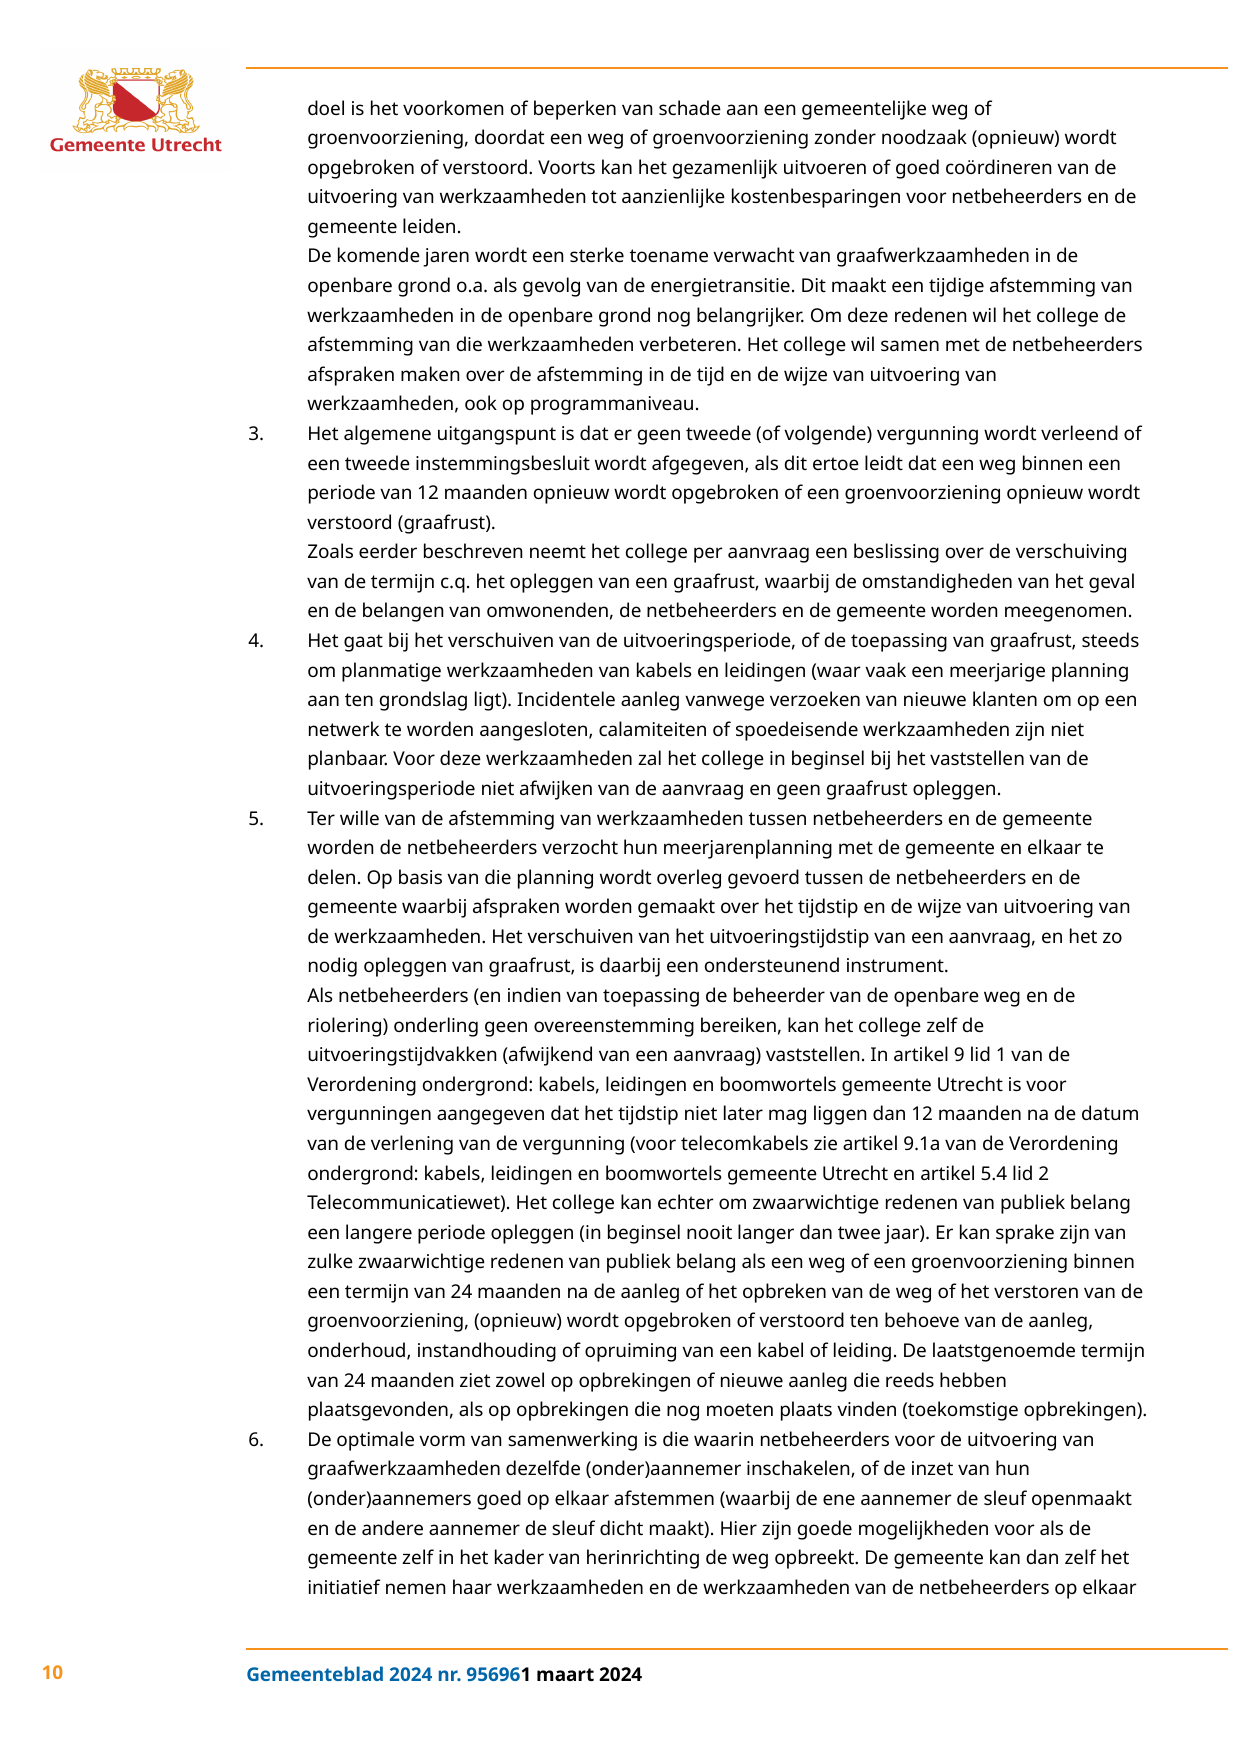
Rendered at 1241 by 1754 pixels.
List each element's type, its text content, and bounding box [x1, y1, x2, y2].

list Zoals eerder beschreven neemt het college per aanvraag een beslissing over de verschuiving van de termijn c.q. het opleggen van een graafrust, waarbij de omstandigheden van het geval en de belangen van omwonenden, de netbeheerders en de gemeente worden meegenomen. [248, 538, 1152, 623]
list doel is het voorkomen of beperken van schade aan een gemeentelijke weg of groenvoorziening, doordat een weg of groenvoorziening zonder noodzaak (opnieuw) wordt opgebroken of verstoord. Voorts kan het gezamenlijk uitvoeren of goed coördineren van de uitvoering van werkzaamheden tot aanzienlijke kostenbesparingen voor netbeheerders en de gemeente leiden. [248, 95, 1152, 239]
list Als netbeheerders (en indien van toepassing de beheerder van de openbare weg en de riolering) onderling geen overeenstemming bereiken, kan het college zelf de uitvoeringstijdvakken (afwijkend van een aanvraag) vaststellen. In artikel 9 lid 1 van de Verordening ondergrond: kabels, leidingen en boomwortels gemeente Utrecht is voor vergunningen aangegeven dat het tijdstip niet later mag liggen dan 12 maanden na de datum van de verlening van de vergunning (voor telecomkabels zie artikel 9.1a van de Verordening ondergrond: kabels, leidingen en boomwortels gemeente Utrecht en artikel 5.4 lid 2 Telecommunicatiewet). Het college kan echter om zwaarwichtige redenen van publiek belang een langere periode opleggen (in beginsel nooit langer dan twee jaar). Er kan sprake zijn van zulke zwaarwichtige redenen van publiek belang als een weg of een groenvoorziening binnen een termijn van 24 maanden na de aanleg of het opbreken van de weg of het verstoren van de groenvoorziening, (opnieuw) wordt opgebroken of verstoord ten behoeve van de aanleg, onderhoud, instandhouding of opruiming van een kabel of leiding. De laatstgenoemde termijn van 24 maanden ziet zowel op opbrekingen of nieuwe aanleg die reeds hebben plaatsgevonden, als op opbrekingen die nog moeten plaats vinden (toekomstige opbrekingen). [248, 982, 1152, 1422]
list Het gaat bij het verschuiven van de uitvoeringsperiode, of de toepassing van graafrust, steeds om planmatige werkzaamheden van kabels en leidingen (waar vaak een meerjarige planning aan ten grondslag ligt). Incidentele aanleg vanwege verzoeken van nieuwe klanten om op een netwerk te worden aangesloten, calamiteiten of spoedeisende werkzaamheden zijn niet planbaar. Voor deze werkzaamheden zal het college in beginsel bij het vaststellen van de uitvoeringsperiode niet afwijken van de aanvraag en geen graafrust opleggen. [248, 627, 1152, 801]
list De optimale vorm van samenwerking is die waarin netbeheerders voor de uitvoering van graafwerkzaamheden dezelfde (onder)aannemer inschakelen, of de inzet van hun (onder)aannemers goed op elkaar afstemmen (waarbij de ene aannemer de sleuf openmaakt en de andere aannemer de sleuf dicht maakt). Hier zijn goede mogelijkheden voor als de gemeente zelf in het kader van herinrichting de weg opbreekt. De gemeente kan dan zelf het initiatief nemen haar werkzaamheden en de werkzaamheden van de netbeheerders op elkaar [248, 1426, 1152, 1600]
list Ter wille van de afstemming van werkzaamheden tussen netbeheerders en de gemeente worden de netbeheerders verzocht hun meerjarenplanning met de gemeente en elkaar te delen. Op basis van die planning wordt overleg gevoerd tussen de netbeheerders en de gemeente waarbij afspraken worden gemaakt over het tijdstip en de wijze van uitvoering van de werkzaamheden. Het verschuiven van het uitvoeringstijdstip van een aanvraag, en het zo nodig opleggen van graafrust, is daarbij een ondersteunend instrument. [248, 805, 1152, 978]
list De komende jaren wordt een sterke toename verwacht van graafwerkzaamheden in de openbare grond o.a. als gevolg van de energietransitie. Dit maakt een tijdige afstemming van werkzaamheden in de openbare grond nog belangrijker. Om deze redenen wil het college de afstemming van die werkzaamheden verbeteren. Het college wil samen met de netbeheerders afspraken maken over de afstemming in de tijd en de wijze van uitvoering van werkzaamheden, ook op programmaniveau. [248, 243, 1152, 416]
list Het algemene uitgangspunt is dat er geen tweede (of volgende) vergunning wordt verleend of een tweede instemmingsbesluit wordt afgegeven, als dit ertoe leidt dat een weg binnen een periode van 12 maanden opnieuw wordt opgebroken of een groenvoorziening opnieuw wordt verstoord (graafrust). [248, 420, 1152, 535]
picture [41, 47, 231, 172]
